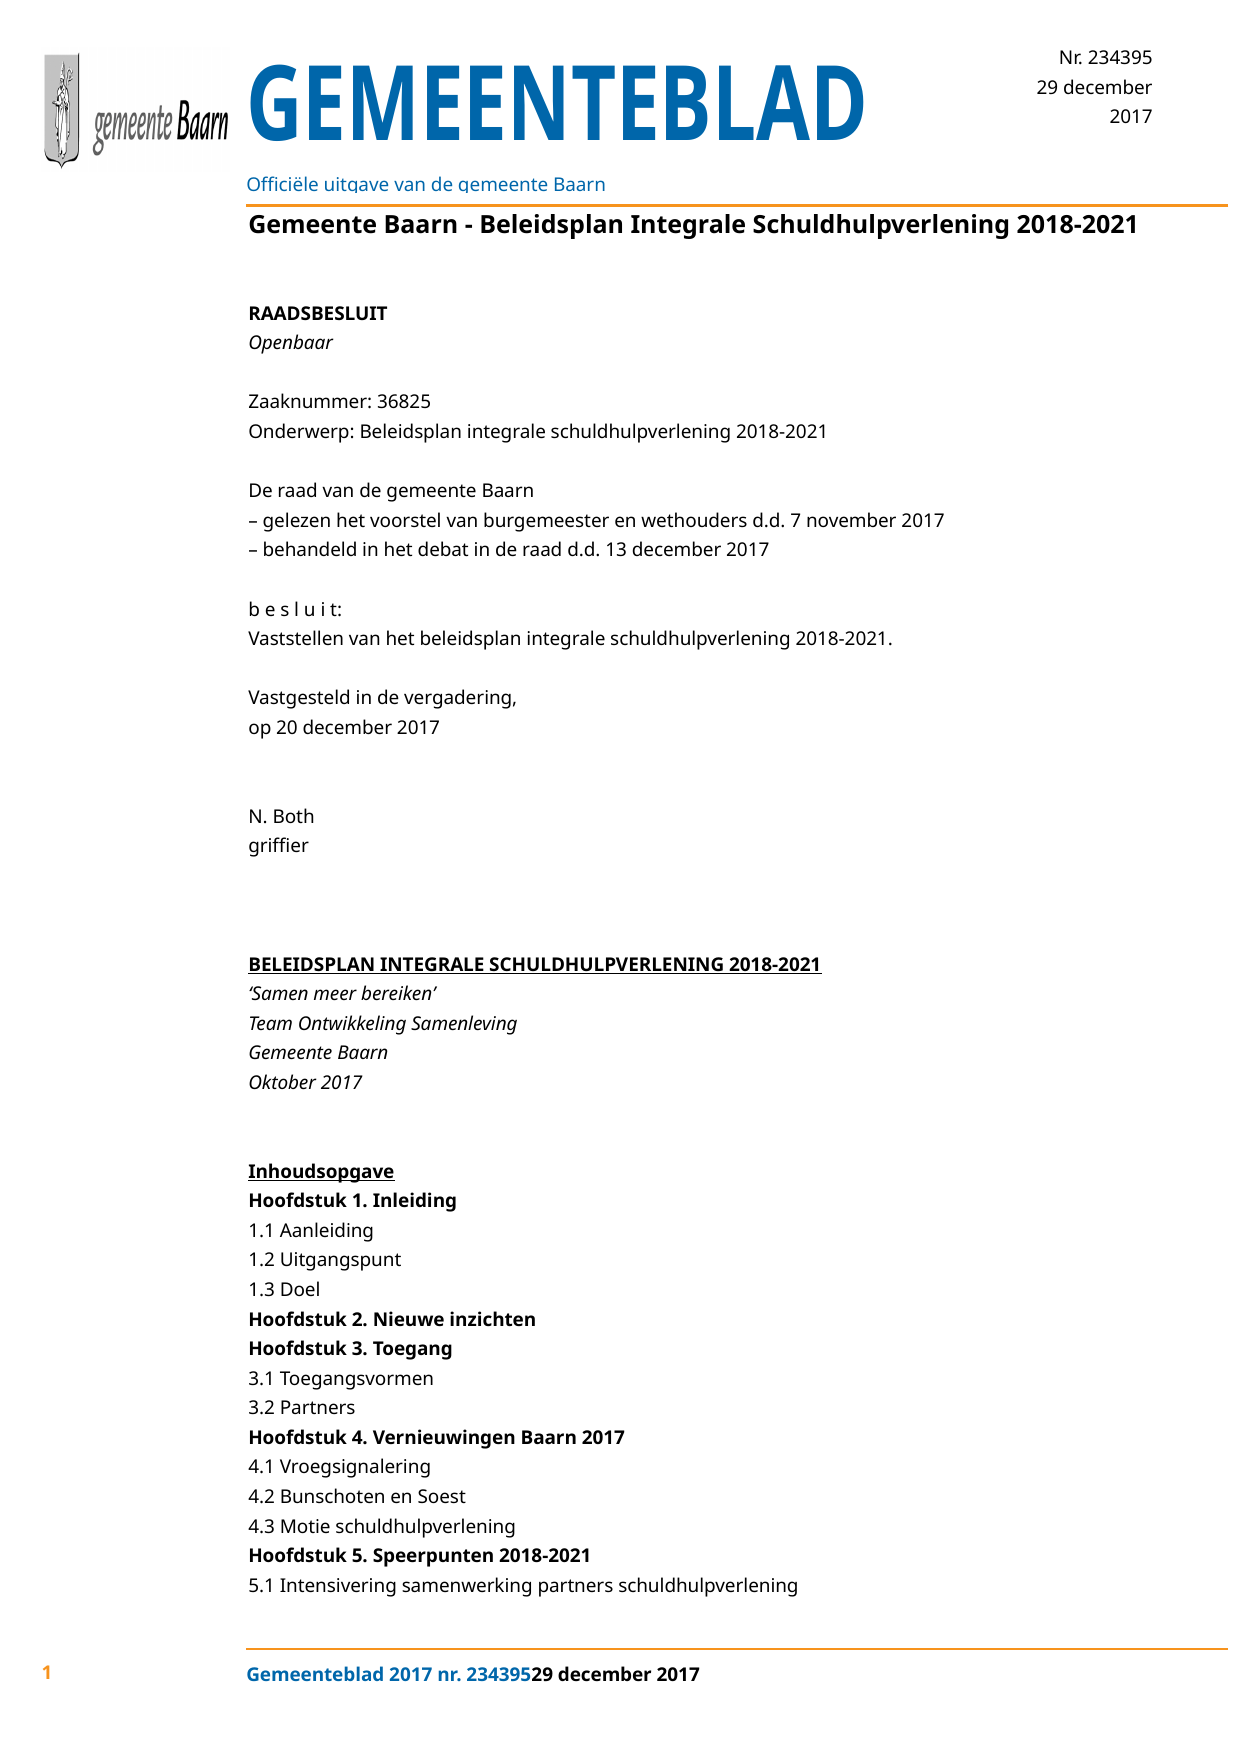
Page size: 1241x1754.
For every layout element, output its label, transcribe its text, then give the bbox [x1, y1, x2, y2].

text Openbaar [248, 329, 1152, 355]
text Onderwerp: Beleidsplan integrale schuldhulpverlening 2018-2021 [248, 418, 1152, 444]
text 3.2 Partners [248, 1394, 1152, 1420]
text Hoofdstuk 1. Inleiding [248, 1187, 1152, 1213]
text 4.3 Motie schuldhulpverlening [248, 1513, 1152, 1538]
text Vastgesteld in de vergadering, [248, 684, 1152, 710]
picture [41, 47, 231, 172]
text Zaaknummer: 36825 [248, 389, 1152, 414]
text BELEIDSPLAN INTEGRALE SCHULDHULPVERLENING 2018-2021 [248, 951, 1152, 976]
text De raad van de gemeente Baarn [248, 477, 1152, 503]
text Gemeente Baarn [248, 1039, 1152, 1065]
text 1.2 Uitgangspunt [248, 1247, 1152, 1272]
text griffier [248, 832, 1152, 858]
text – gelezen het voorstel van burgemeester en wethouders d.d. 7 november 2017 [248, 507, 1152, 533]
text Oktober 2017 [248, 1069, 1152, 1095]
text RAADSBESLUIT [248, 300, 1152, 326]
text 5.1 Intensivering samenwerking partners schuldhulpverlening [248, 1572, 1152, 1598]
text Vaststellen van het beleidsplan integrale schuldhulpverlening 2018-2021. [248, 625, 1152, 651]
text Hoofdstuk 5. Speerpunten 2018-2021 [248, 1542, 1152, 1568]
text – behandeld in het debat in de raad d.d. 13 december 2017 [248, 537, 1152, 562]
text Hoofdstuk 4. Vernieuwingen Baarn 2017 [248, 1424, 1152, 1450]
text 1.3 Doel [248, 1276, 1152, 1302]
text Hoofdstuk 3. Toegang [248, 1335, 1152, 1361]
text Hoofdstuk 2. Nieuwe inzichten [248, 1306, 1152, 1331]
text 4.2 Bunschoten en Soest [248, 1483, 1152, 1509]
text 3.1 Toegangsvormen [248, 1365, 1152, 1391]
text 4.1 Vroegsignalering [248, 1454, 1152, 1479]
text Gemeente Baarn - Beleidsplan Integrale Schuldhulpverlening 2018-2021 [248, 207, 1152, 241]
text ‘Samen meer bereiken’ [248, 980, 1152, 1006]
text Inhoudsopgave [248, 1158, 1152, 1183]
text Team Ontwikkeling Samenleving [248, 1010, 1152, 1036]
text N. Both [248, 803, 1152, 828]
text b e s l u i t: [248, 596, 1152, 621]
text 1.1 Aanleiding [248, 1217, 1152, 1243]
text op 20 december 2017 [248, 714, 1152, 740]
